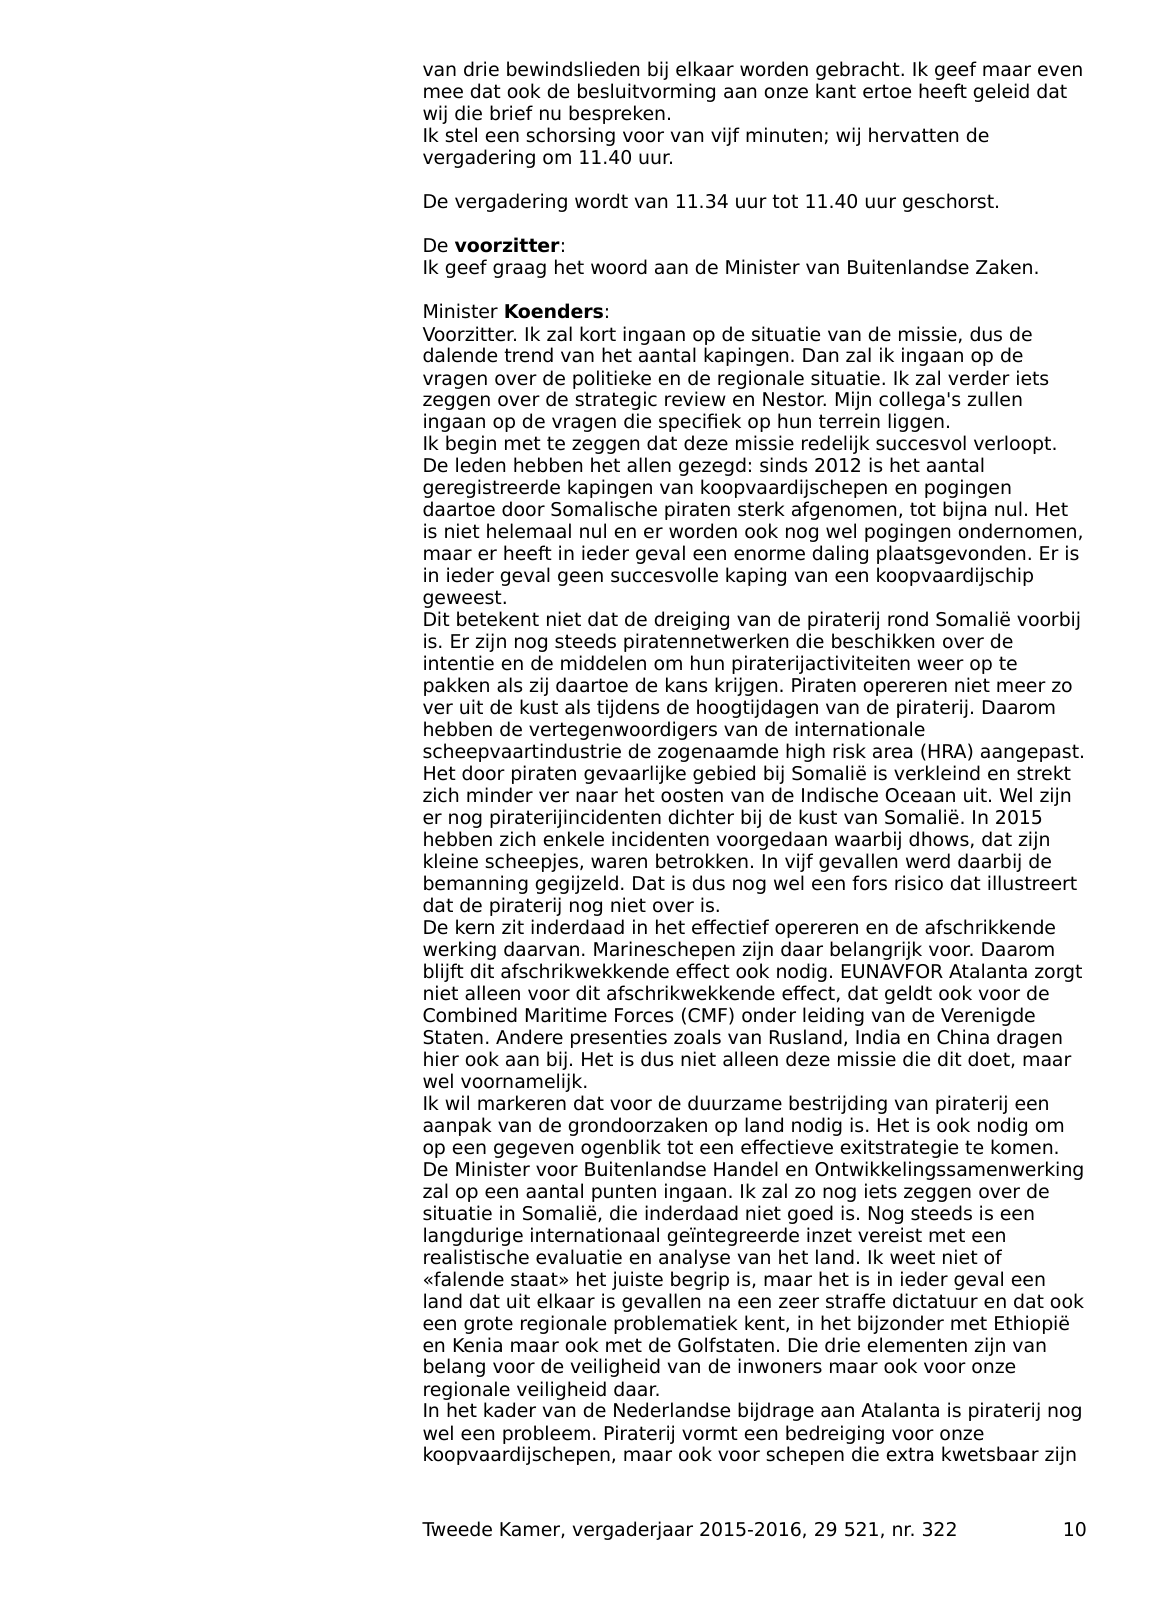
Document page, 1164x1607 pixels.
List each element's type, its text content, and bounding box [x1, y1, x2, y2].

text De kern zit inderdaad in het effectief opereren en de afschrikkende werking daarvan. Marineschepen zijn daar belangrijk voor. Daarom blijft dit afschrikwekkende effect ook nodig. EUNAVFOR Atalanta zorgt niet alleen voor dit afschrikwekkende effect, dat geldt ook voor de Combined Maritime Forces (CMF) onder leiding van de Verenigde Staten. Andere presenties zoals van Rusland, India en China dragen hier ook aan bij. Het is dus niet alleen deze missie die dit doet, maar wel voornamelijk. [422, 917, 1087, 1093]
text Ik wil markeren dat voor de duurzame bestrijding van piraterij een aanpak van de grondoorzaken op land nodig is. Het is ook nodig om op een gegeven ogenblik tot een effectieve exitstrategie te komen. De Minister voor Buitenlandse Handel en Ontwikkelingssamenwerking zal op een aantal punten ingaan. Ik zal zo nog iets zeggen over de situatie in Somalië, die inderdaad niet goed is. Nog steeds is een langdurige internationaal geïntegreerde inzet vereist met een realistische evaluatie en analyse van het land. Ik weet niet of «falende staat» het juiste begrip is, maar het is in ieder geval een land dat uit elkaar is gevallen na een zeer straffe dictatuur en dat ook een grote regionale problematiek kent, in het bijzonder met Ethiopië en Kenia maar ook met de Golfstaten. Die drie elementen zijn van belang voor de veiligheid van de inwoners maar ook voor onze regionale veiligheid daar. [422, 1093, 1087, 1400]
text Ik geef graag het woord aan de Minister van Buitenlandse Zaken. [422, 257, 1087, 279]
text Minister Koenders: [422, 301, 1087, 323]
text Voorzitter. Ik zal kort ingaan op de situatie van de missie, dus de dalende trend van het aantal kapingen. Dan zal ik ingaan op de vragen over de politieke en de regionale situatie. Ik zal verder iets zeggen over de strategic review en Nestor. Mijn collega's zullen ingaan op de vragen die specifiek op hun terrein liggen. [422, 323, 1087, 433]
text Ik begin met te zeggen dat deze missie redelijk succesvol verloopt. De leden hebben het allen gezegd: sinds 2012 is het aantal geregistreerde kapingen van koopvaardijschepen en pogingen daartoe door Somalische piraten sterk afgenomen, tot bijna nul. Het is niet helemaal nul en er worden ook nog wel pogingen ondernomen, maar er heeft in ieder geval een enorme daling plaatsgevonden. Er is in ieder geval geen succesvolle kaping van een koopvaardijschip geweest. [422, 433, 1087, 609]
text van drie bewindslieden bij elkaar worden gebracht. Ik geef maar even mee dat ook de besluitvorming aan onze kant ertoe heeft geleid dat wij die brief nu bespreken. [422, 59, 1087, 125]
text De voorzitter: [422, 235, 1087, 257]
text Ik stel een schorsing voor van vijf minuten; wij hervatten de vergadering om 11.40 uur. [422, 125, 1087, 169]
text Dit betekent niet dat de dreiging van de piraterij rond Somalië voorbij is. Er zijn nog steeds piratennetwerken die beschikken over de intentie en de middelen om hun piraterijactiviteiten weer op te pakken als zij daartoe de kans krijgen. Piraten opereren niet meer zo ver uit de kust als tijdens de hoogtijdagen van de piraterij. Daarom hebben de vertegenwoordigers van de internationale scheepvaartindustrie de zogenaamde high risk area (HRA) aangepast. Het door piraten gevaarlijke gebied bij Somalië is verkleind en strekt zich minder ver naar het oosten van de Indische Oceaan uit. Wel zijn er nog piraterijincidenten dichter bij de kust van Somalië. In 2015 hebben zich enkele incidenten voorgedaan waarbij dhows, dat zijn kleine scheepjes, waren betrokken. In vijf gevallen werd daarbij de bemanning gegijzeld. Dat is dus nog wel een fors risico dat illustreert dat de piraterij nog niet over is. [422, 609, 1087, 917]
text In het kader van de Nederlandse bijdrage aan Atalanta is piraterij nog wel een probleem. Piraterij vormt een bedreiging voor onze koopvaardijschepen, maar ook voor schepen die extra kwetsbaar zijn [422, 1400, 1087, 1466]
text De vergadering wordt van 11.34 uur tot 11.40 uur geschorst. [422, 191, 1087, 213]
